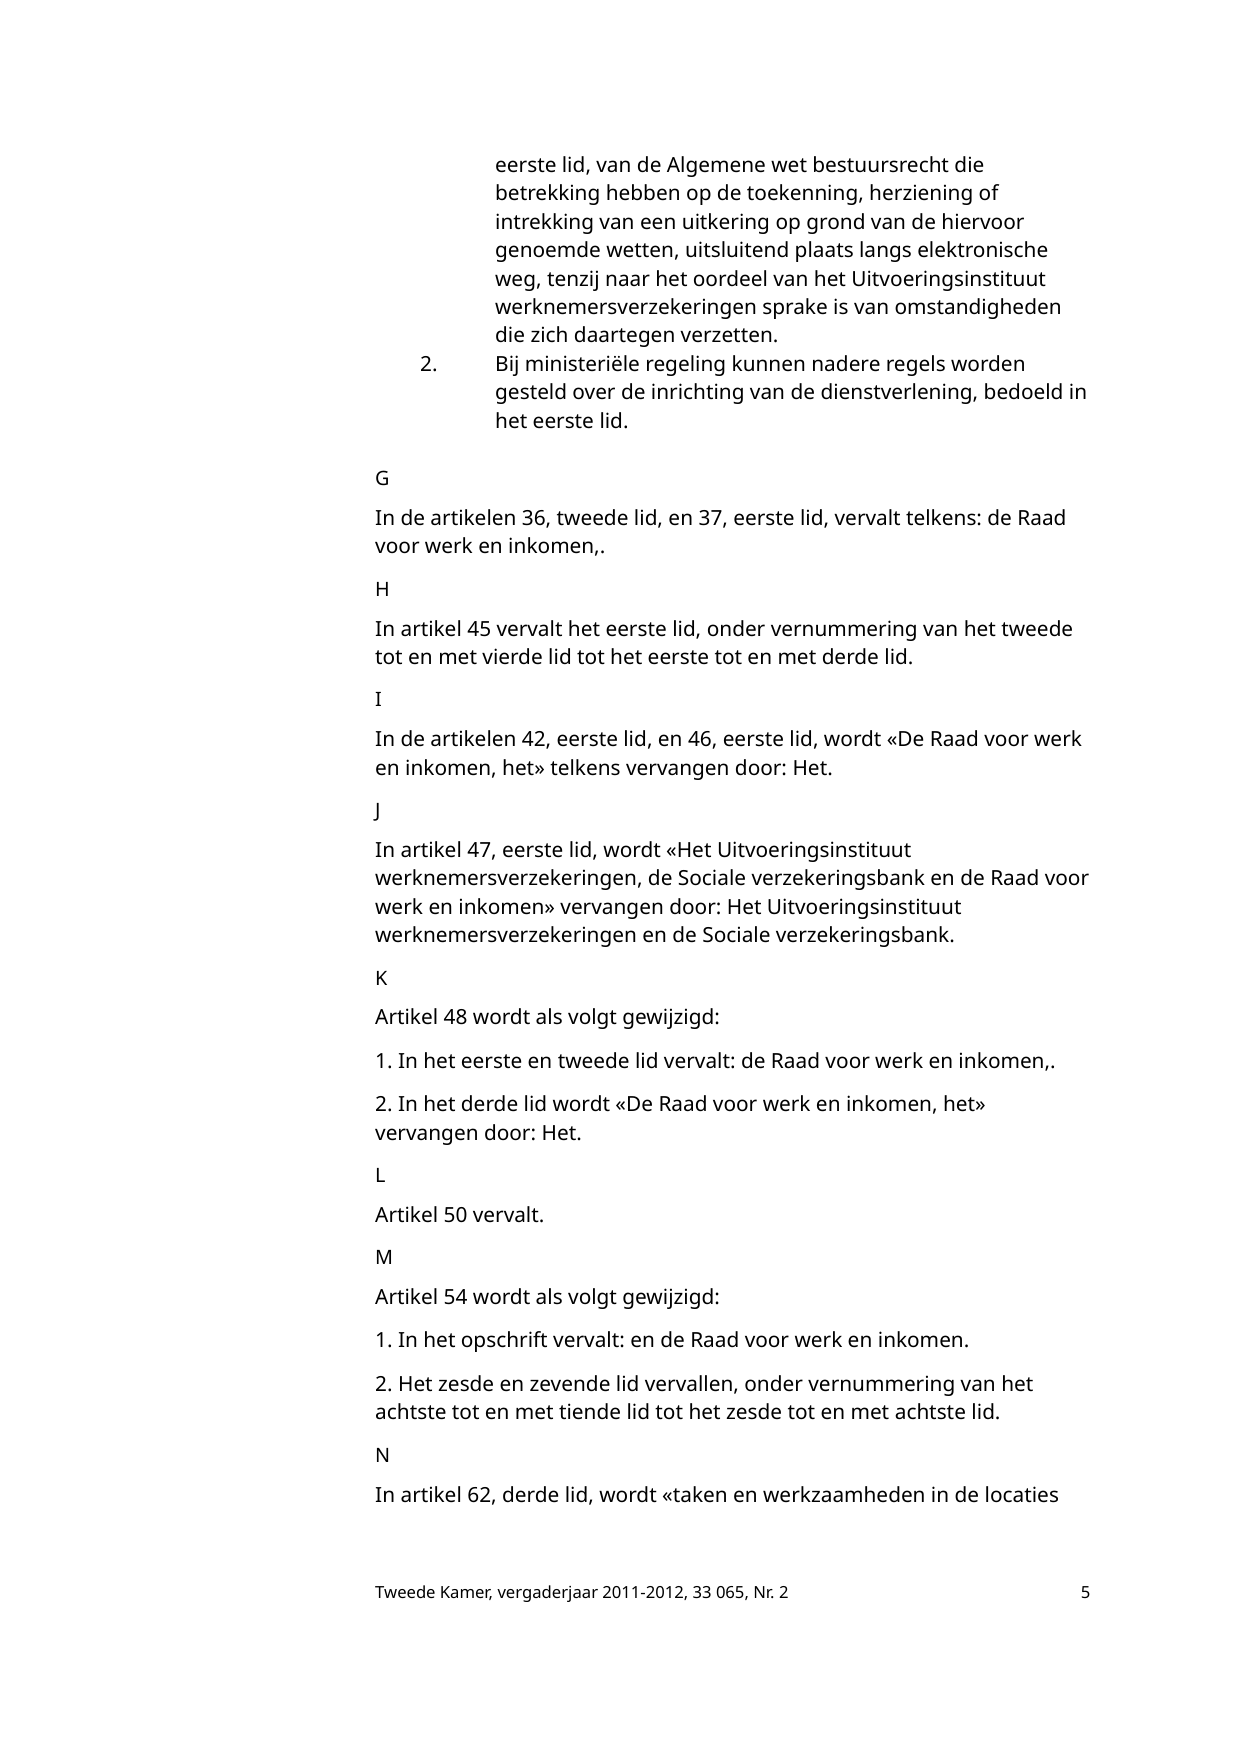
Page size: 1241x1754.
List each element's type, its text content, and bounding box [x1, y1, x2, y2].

text In de artikelen 36, tweede lid, en 37, eerste lid, vervalt telkens: de Raad voor werk en inkomen,. [375, 503, 1090, 560]
text K [375, 964, 1090, 991]
text 2. In het derde lid wordt «De Raad voor werk en inkomen, het» vervangen door: Het. [375, 1089, 1090, 1146]
text Artikel 54 wordt als volgt gewijzigd: [375, 1282, 1090, 1311]
text Artikel 50 vervalt. [375, 1200, 1090, 1228]
text In artikel 45 vervalt het eerste lid, onder vernummering van het tweede tot en met vierde lid tot het eerste tot en met derde lid. [375, 614, 1090, 671]
text 2. Het zesde en zevende lid vervallen, onder vernummering van het achtste tot en met tiende lid tot het zesde tot en met achtste lid. [375, 1369, 1090, 1426]
text In de artikelen 42, eerste lid, en 46, eerste lid, wordt «De Raad voor werk en inkomen, het» telkens vervangen door: Het. [375, 724, 1090, 781]
text M [375, 1243, 1090, 1270]
text 1. In het opschrift vervalt: en de Raad voor werk en inkomen. [375, 1326, 1090, 1354]
text H [375, 575, 1090, 602]
list eerste lid, van de Algemene wet bestuursrecht die betrekking hebben op de toekenning, herziening of intrekking van een uitkering op grond van de hiervoor genoemde wetten, uitsluitend plaats langs elektronische weg, tenzij naar het oordeel van het Uitvoeringsinstituut werknemersverzekeringen sprake is van omstandigheden die zich daartegen verzetten. [420, 150, 1090, 349]
text I [375, 686, 1090, 713]
text 1. In het eerste en tweede lid vervalt: de Raad voor werk en inkomen,. [375, 1046, 1090, 1074]
text N [375, 1441, 1090, 1468]
text In artikel 62, derde lid, wordt «taken en werkzaamheden in de locaties [375, 1480, 1090, 1508]
text L [375, 1161, 1090, 1188]
text In artikel 47, eerste lid, wordt «Het Uitvoeringsinstituut werknemersverzekeringen, de Sociale verzekeringsbank en de Raad voor werk en inkomen» vervangen door: Het Uitvoeringsinstituut werknemersverzekeringen en de Sociale verzekeringsbank. [375, 835, 1090, 949]
list Bij ministeriële regeling kunnen nadere regels worden gesteld over de inrichting van de dienstverlening, bedoeld in het eerste lid. [420, 349, 1090, 434]
text G [375, 464, 1090, 491]
text Artikel 48 wordt als volgt gewijzigd: [375, 1002, 1090, 1031]
text J [375, 796, 1090, 823]
